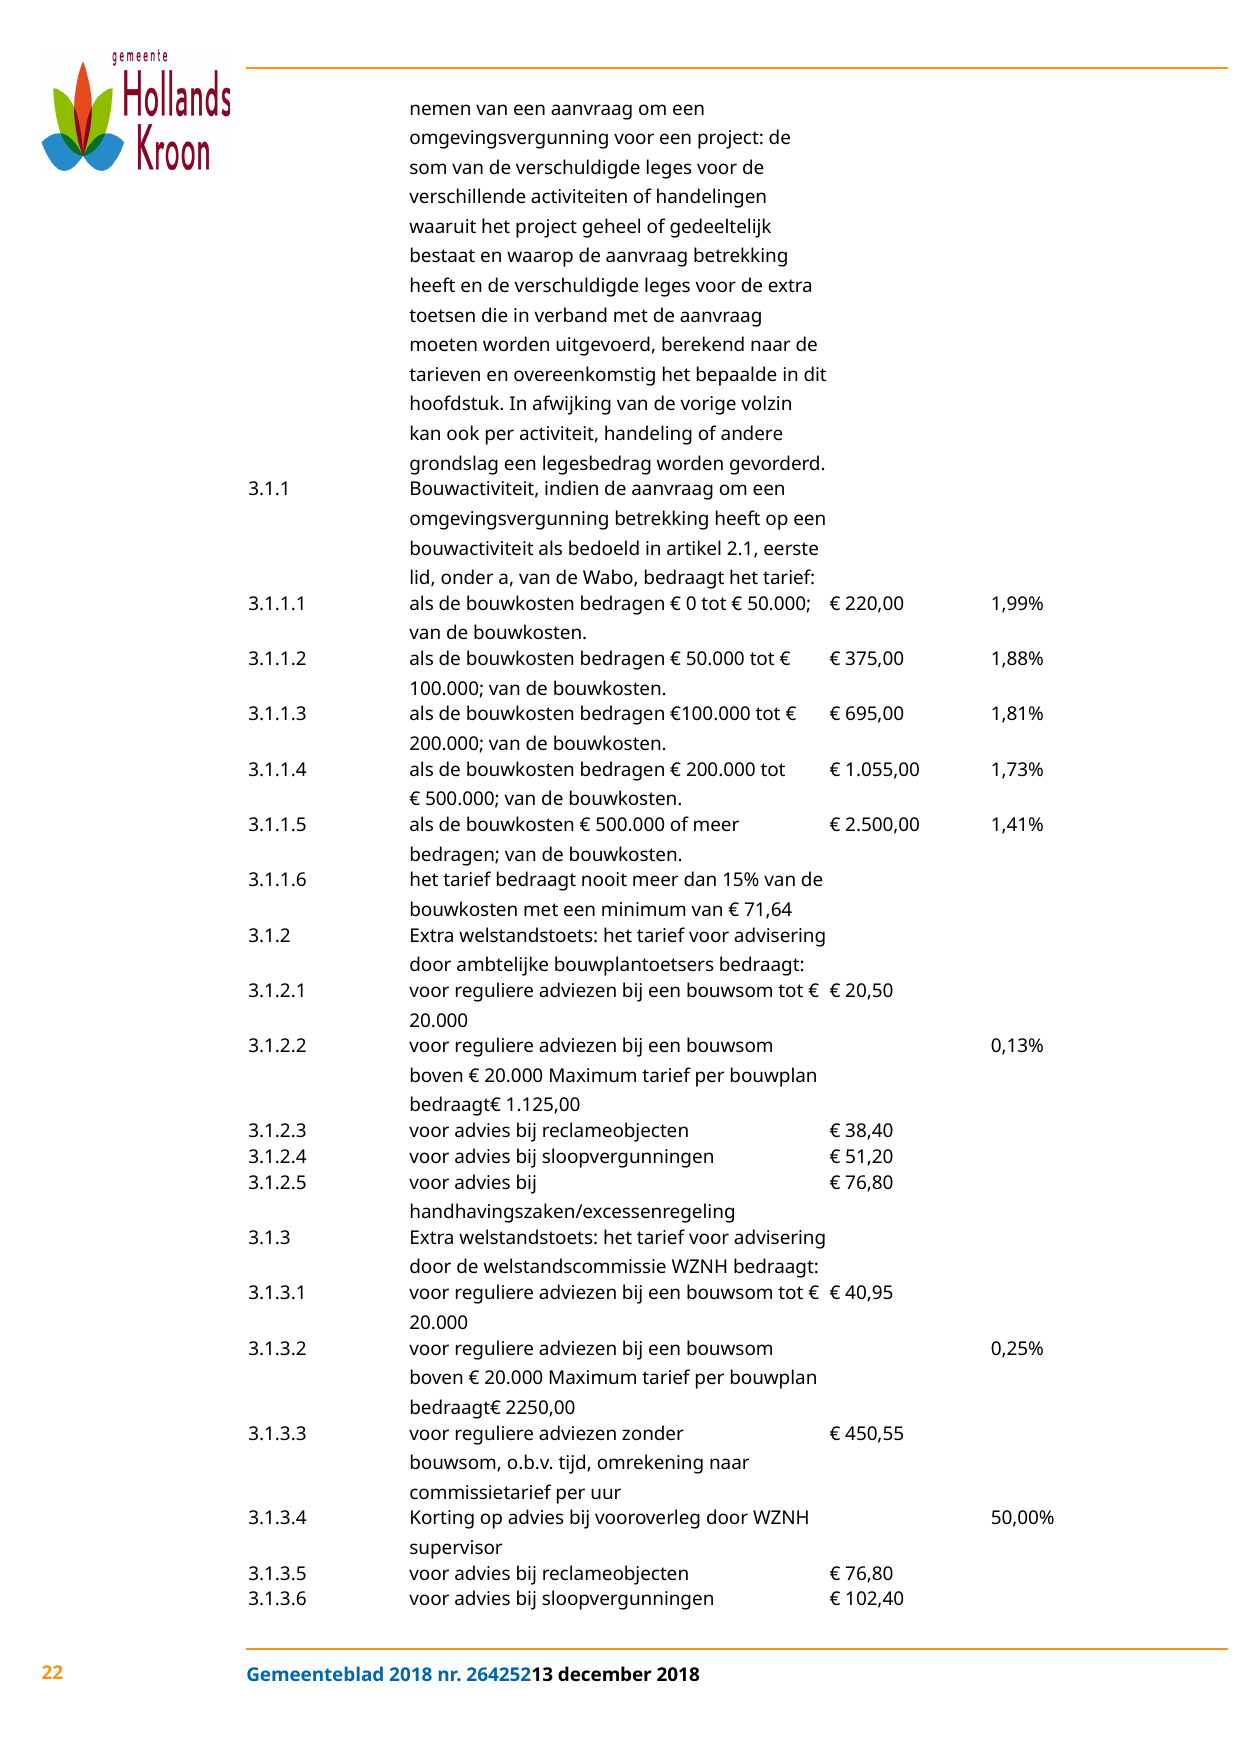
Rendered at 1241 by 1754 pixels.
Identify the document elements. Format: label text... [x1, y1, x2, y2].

table_cell 3.1.1.2 [248, 645, 409, 701]
table_cell voor reguliere adviezen bij een bouwsom boven € 20.000 Maximum tarief per bouwplan bedraagt€ 2250,00 [409, 1335, 829, 1420]
table_cell 3.1.1.4 [248, 756, 409, 811]
table_cell voor advies bij sloopvergunningen [409, 1586, 829, 1611]
table_cell € 375,00 [829, 645, 991, 701]
table_cell 3.1.3.2 [248, 1335, 409, 1420]
table_cell € 102,40 [829, 1586, 991, 1611]
table_cell 1,81% [991, 701, 1152, 756]
table_cell € 1.055,00 [829, 756, 991, 811]
table_cell 1,41% [991, 811, 1152, 867]
table_cell [991, 1143, 1152, 1169]
table_cell 3.1.1.6 [248, 867, 409, 922]
table_cell 0,25% [991, 1335, 1152, 1420]
table_cell voor advies bij handhavingszaken/excessenregeling [409, 1169, 829, 1224]
table_cell voor reguliere adviezen bij een bouwsom boven € 20.000 Maximum tarief per bouwplan bedraagt€ 1.125,00 [409, 1033, 829, 1117]
table_cell als de bouwkosten € 500.000 of meer bedragen; van de bouwkosten. [409, 811, 829, 867]
table_cell € 76,80 [829, 1560, 991, 1586]
table_cell 3.1.2.2 [248, 1033, 409, 1117]
table_cell [991, 1118, 1152, 1143]
table_cell [248, 95, 409, 476]
table_cell Extra welstandstoets: het tarief voor advisering door ambtelijke bouwplantoetsers bedraagt: [409, 922, 829, 977]
table_cell [991, 476, 1152, 590]
table_cell 3.1.1.5 [248, 811, 409, 867]
table_cell € 220,00 [829, 590, 991, 645]
table_cell [991, 1420, 1152, 1504]
table_cell Bouwactiviteit, indien de aanvraag om een omgevingsvergunning betrekking heeft op een bouwactiviteit als bedoeld in artikel 2.1, eerste lid, onder a, van de Wabo, bedraagt het tarief: [409, 476, 829, 590]
table_cell [829, 476, 991, 590]
table_cell [829, 95, 991, 476]
table_cell 3.1.3.5 [248, 1560, 409, 1586]
table_cell 3.1.3.6 [248, 1586, 409, 1611]
table_cell als de bouwkosten bedragen € 50.000 tot € 100.000; van de bouwkosten. [409, 645, 829, 701]
table_cell [991, 95, 1152, 476]
table_cell 3.1.3.3 [248, 1420, 409, 1504]
table_cell [991, 977, 1152, 1032]
table_cell voor advies bij sloopvergunningen [409, 1143, 829, 1169]
table_cell [829, 1505, 991, 1560]
table_cell € 38,40 [829, 1118, 991, 1143]
table_cell [829, 922, 991, 977]
table_cell 3.1.3 [248, 1224, 409, 1279]
table_cell € 450,55 [829, 1420, 991, 1504]
table_cell voor reguliere adviezen zonder bouwsom, o.b.v. tijd, omrekening naar commissietarief per uur [409, 1420, 829, 1504]
table_cell 1,99% [991, 590, 1152, 645]
table_cell Korting op advies bij vooroverleg door WZNH supervisor [409, 1505, 829, 1560]
table_cell [829, 867, 991, 922]
table_cell [991, 1169, 1152, 1224]
table_cell 3.1.3.1 [248, 1280, 409, 1335]
table_cell 3.1.2.3 [248, 1118, 409, 1143]
table_cell nemen van een aanvraag om een omgevingsvergunning voor een project: de som van de verschuldigde leges voor de verschillende activiteiten of handelingen waaruit het project geheel of gedeeltelijk bestaat en waarop de aanvraag betrekking heeft en de verschuldigde leges voor de extra toetsen die in verband met de aanvraag moeten worden uitgevoerd, berekend naar de tarieven en overeenkomstig het bepaalde in dit hoofdstuk. In afwijking van de vorige volzin kan ook per activiteit, handeling of andere grondslag een legesbedrag worden gevorderd. [409, 95, 829, 476]
table_cell 3.1.3.4 [248, 1505, 409, 1560]
table_cell [829, 1033, 991, 1117]
table_cell voor reguliere adviezen bij een bouwsom tot € 20.000 [409, 1280, 829, 1335]
table_cell [991, 922, 1152, 977]
table_cell voor advies bij reclameobjecten [409, 1560, 829, 1586]
table_cell [829, 1224, 991, 1279]
table_cell Extra welstandstoets: het tarief voor advisering door de welstandscommissie WZNH bedraagt: [409, 1224, 829, 1279]
table_cell 3.1.2 [248, 922, 409, 977]
table_cell € 40,95 [829, 1280, 991, 1335]
table_cell voor reguliere adviezen bij een bouwsom tot € 20.000 [409, 977, 829, 1032]
table_cell 0,13% [991, 1033, 1152, 1117]
table_cell 3.1.2.4 [248, 1143, 409, 1169]
table_cell het tarief bedraagt nooit meer dan 15% van de bouwkosten met een minimum van € 71,64 [409, 867, 829, 922]
table_cell 50,00% [991, 1505, 1152, 1560]
table_cell € 51,20 [829, 1143, 991, 1169]
table_cell [829, 1335, 991, 1420]
table_cell € 2.500,00 [829, 811, 991, 867]
table_cell [991, 1280, 1152, 1335]
table_cell [991, 1586, 1152, 1611]
table_cell [991, 1560, 1152, 1586]
table_cell € 20,50 [829, 977, 991, 1032]
table_cell voor advies bij reclameobjecten [409, 1118, 829, 1143]
table_cell als de bouwkosten bedragen € 200.000 tot € 500.000; van de bouwkosten. [409, 756, 829, 811]
picture [41, 47, 231, 172]
table_cell € 76,80 [829, 1169, 991, 1224]
table_cell als de bouwkosten bedragen €100.000 tot € 200.000; van de bouwkosten. [409, 701, 829, 756]
table_cell € 695,00 [829, 701, 991, 756]
table_cell 3.1.1.3 [248, 701, 409, 756]
table_cell 3.1.2.5 [248, 1169, 409, 1224]
table_cell [991, 867, 1152, 922]
table_cell 3.1.1.1 [248, 590, 409, 645]
table_cell [991, 1224, 1152, 1279]
table_cell als de bouwkosten bedragen € 0 tot € 50.000; van de bouwkosten. [409, 590, 829, 645]
table_cell 1,73% [991, 756, 1152, 811]
table_cell 3.1.2.1 [248, 977, 409, 1032]
table_cell 3.1.1 [248, 476, 409, 590]
table_cell 1,88% [991, 645, 1152, 701]
